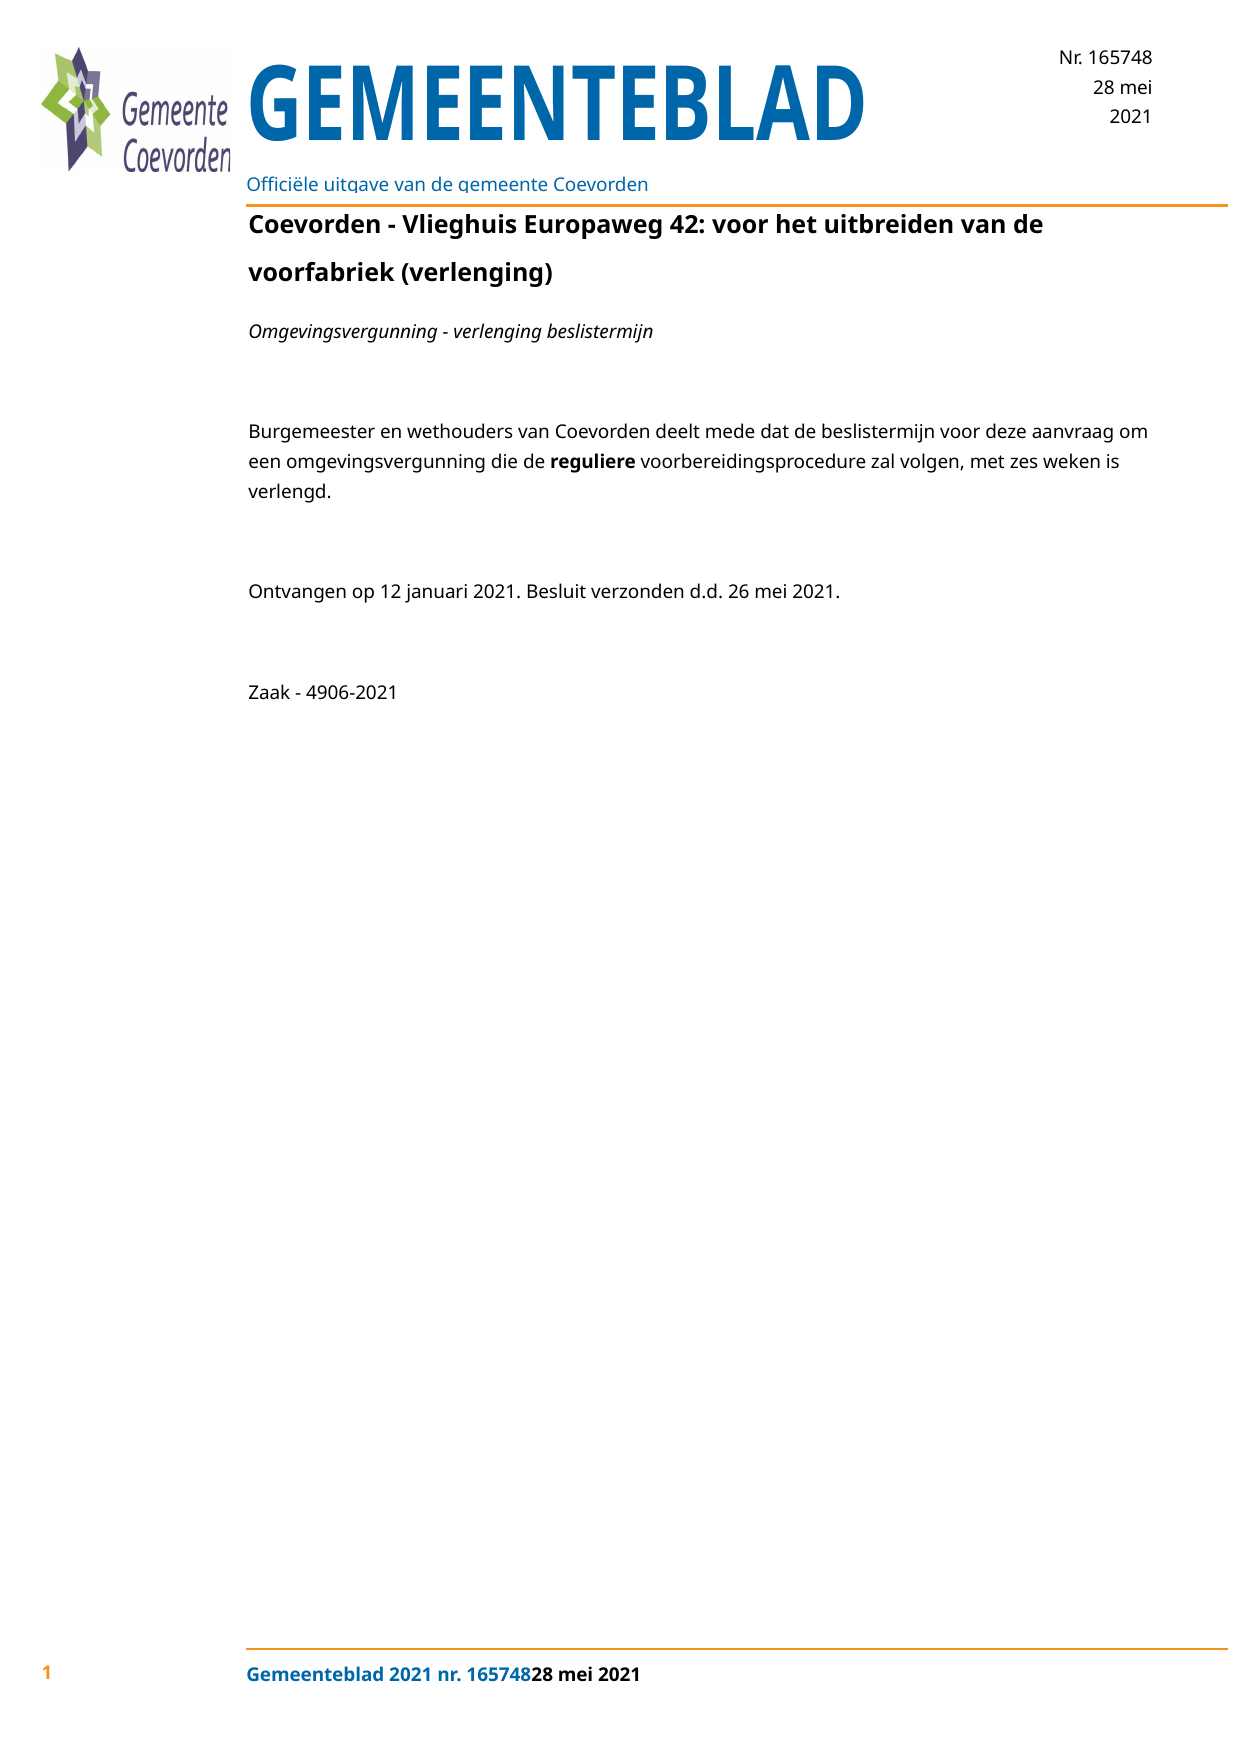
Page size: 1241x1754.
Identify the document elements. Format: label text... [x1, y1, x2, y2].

text Omgevingsvergunning - verlenging beslistermijn [248, 318, 1152, 344]
text Coevorden - Vlieghuis Europaweg 42: voor het uitbreiden van de voorfabriek (verlenging) [248, 207, 1152, 288]
text Zaak - 4906-2021 [248, 679, 1152, 705]
text Burgemeester en wethouders van Coevorden deelt mede dat de beslistermijn voor deze aanvraag om een omgevingsvergunning die de reguliere voorbereidingsprocedure zal volgen, met zes weken is verlengd. [248, 419, 1152, 504]
picture [41, 47, 231, 172]
text Ontvangen op 12 januari 2021. Besluit verzonden d.d. 26 mei 2021. [248, 579, 1152, 604]
